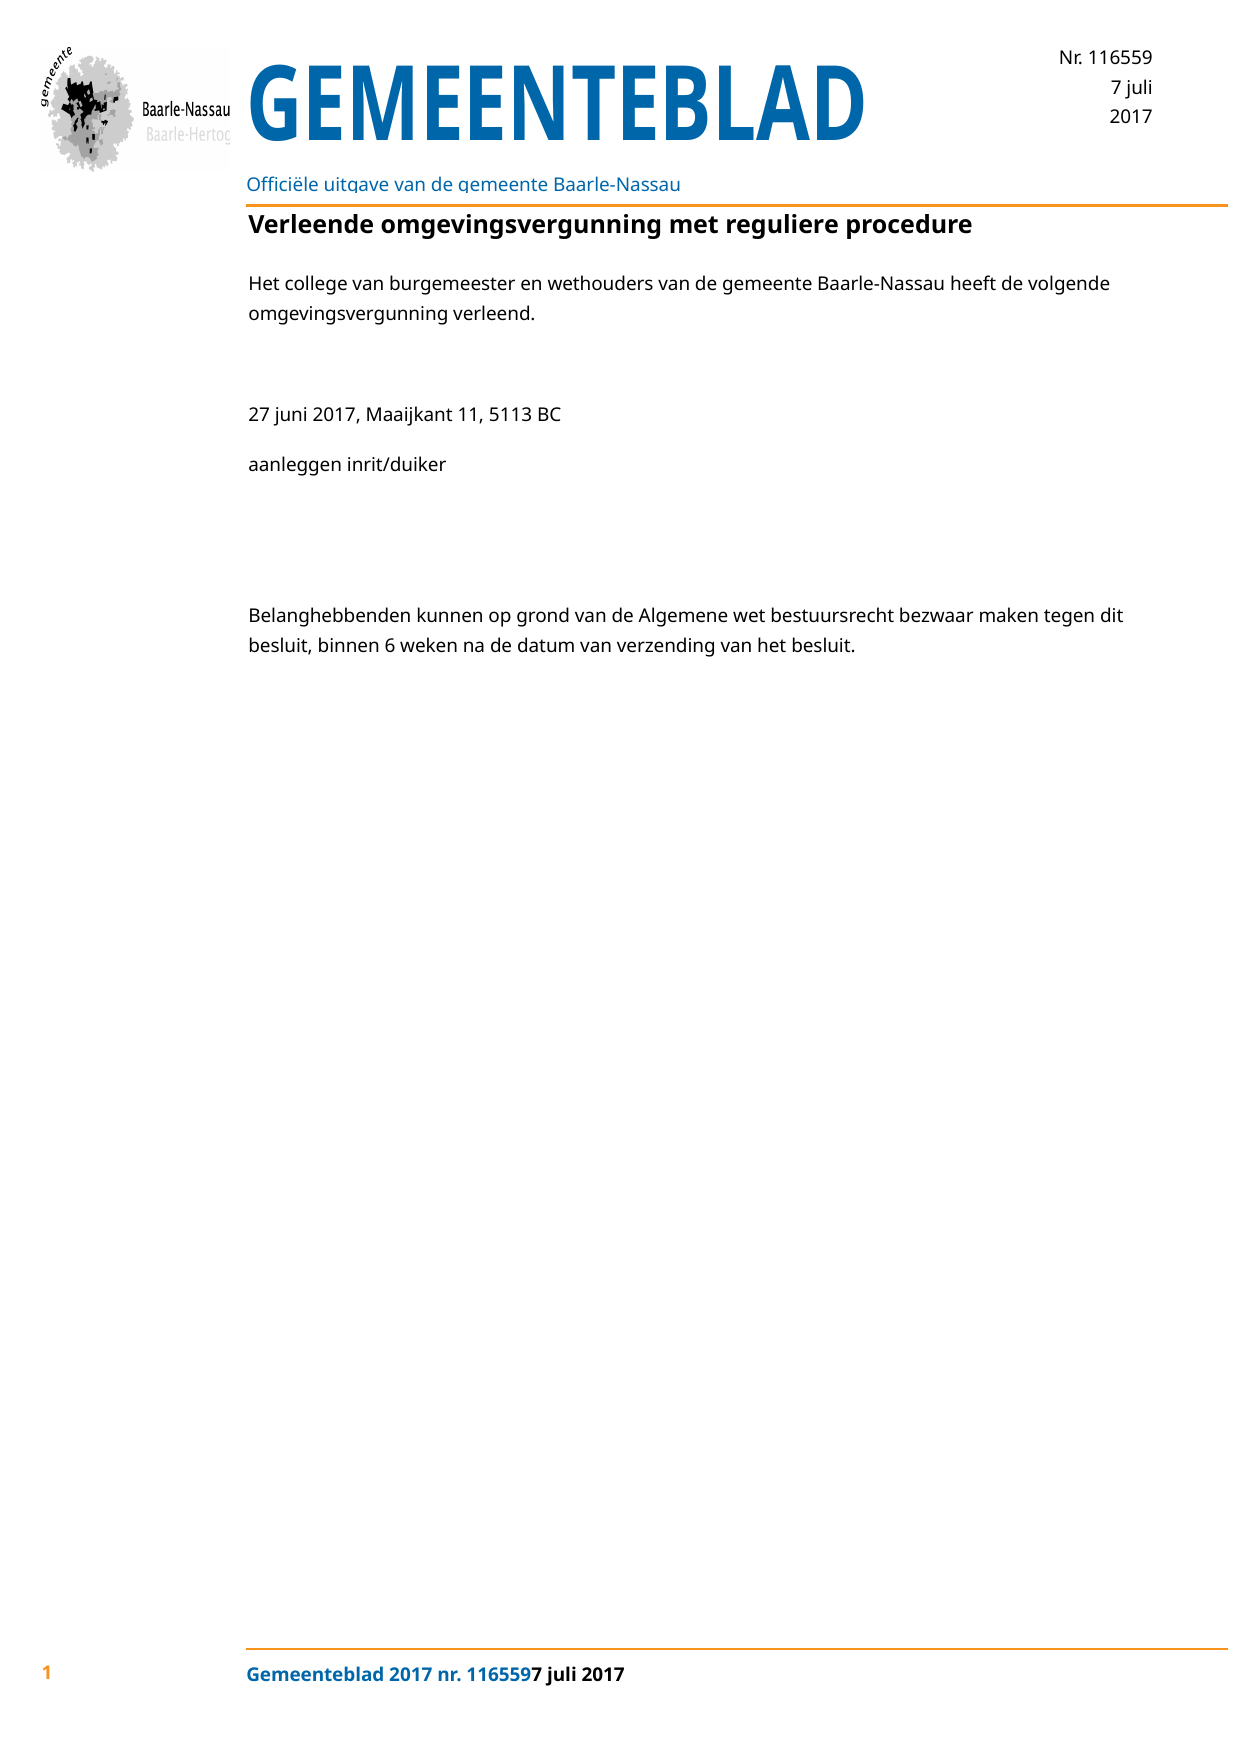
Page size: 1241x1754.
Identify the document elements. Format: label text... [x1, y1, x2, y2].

text Belanghebbenden kunnen op grond van de Algemene wet bestuursrecht bezwaar maken tegen dit besluit, binnen 6 weken na de datum van verzending van het besluit. [248, 602, 1152, 658]
text 27 juni 2017, Maaijkant 11, 5113 BC [248, 401, 1152, 426]
text Verleende omgevingsvergunning met reguliere procedure [248, 207, 1152, 241]
text aanleggen inrit/duiker [248, 451, 1152, 477]
picture [41, 47, 231, 172]
text Het college van burgemeester en wethouders van de gemeente Baarle-Nassau heeft de volgende omgevingsvergunning verleend. [248, 270, 1152, 326]
